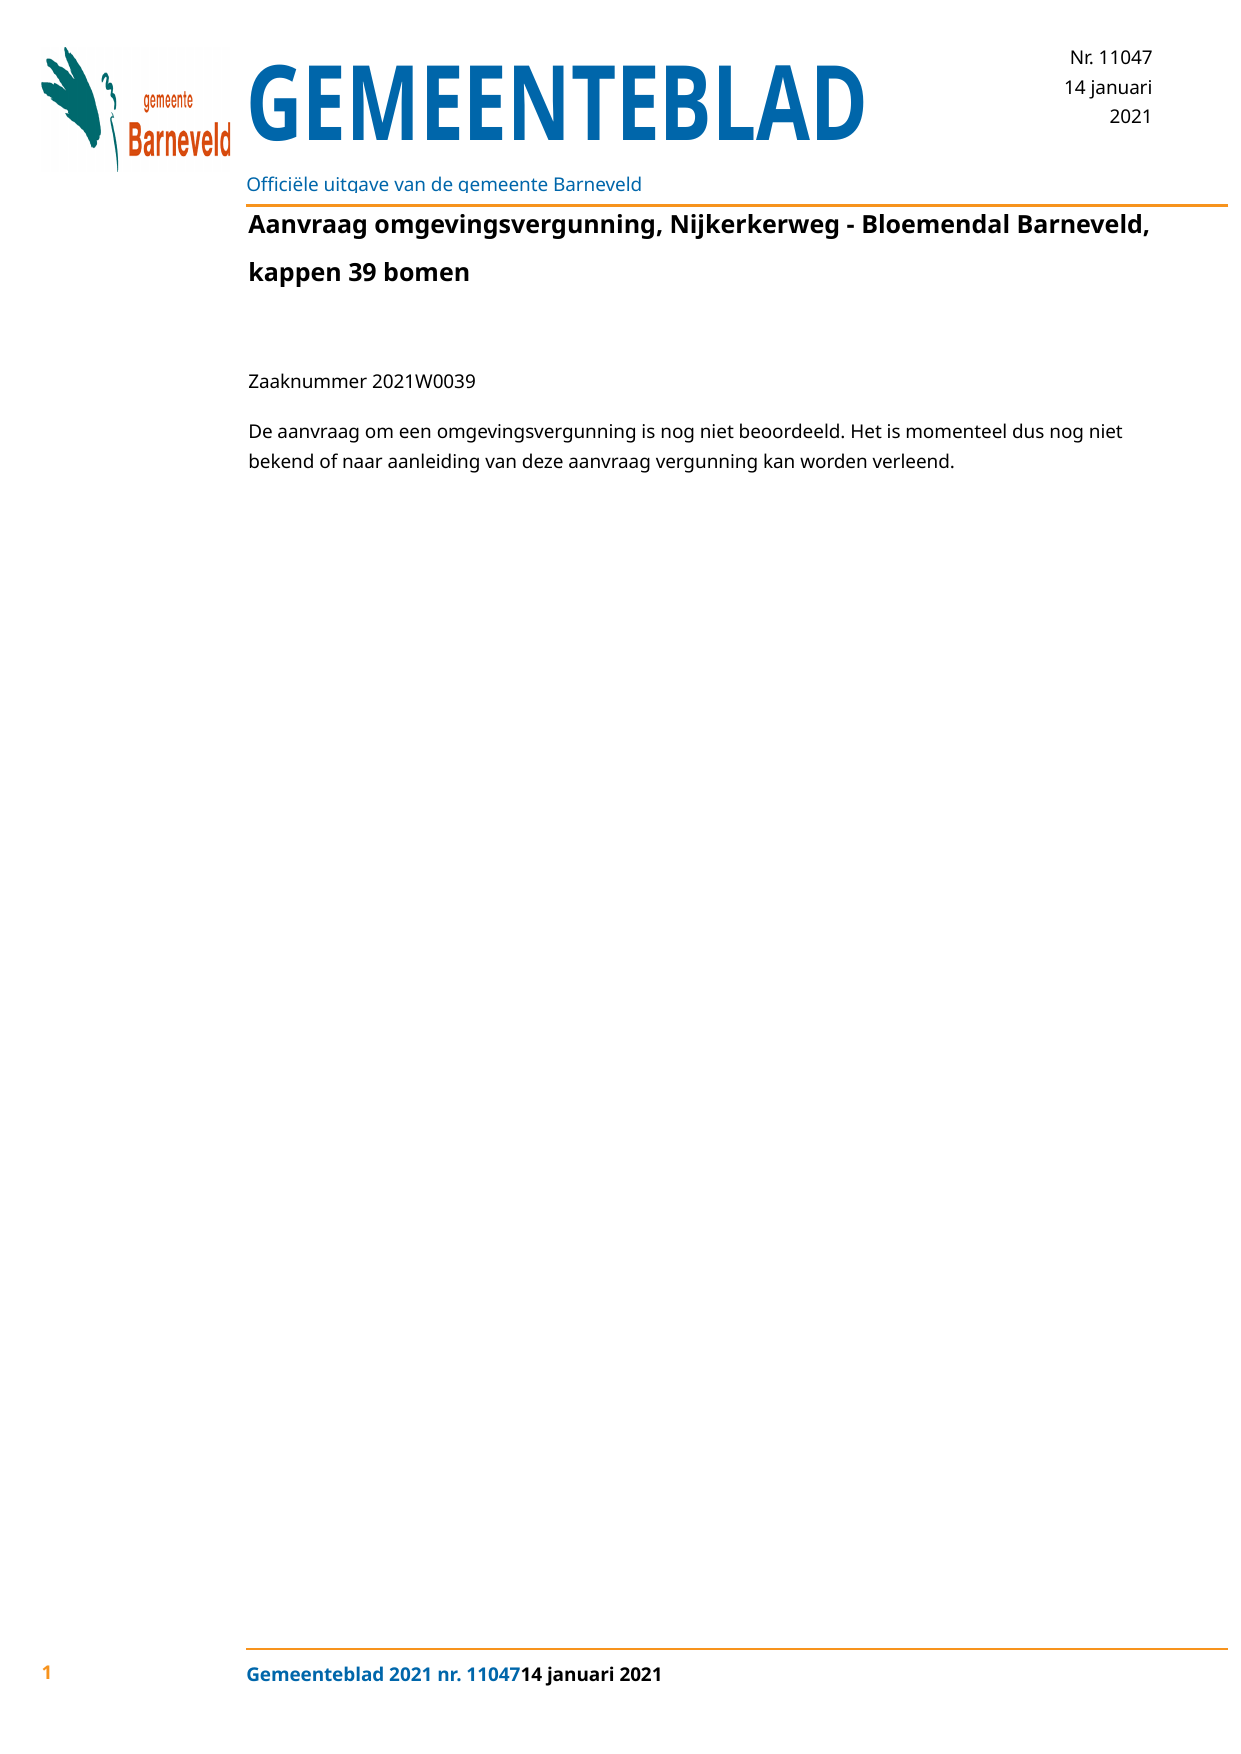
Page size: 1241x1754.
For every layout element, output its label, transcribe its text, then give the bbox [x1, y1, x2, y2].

picture [41, 47, 231, 172]
text De aanvraag om een omgevingsvergunning is nog niet beoordeeld. Het is momenteel dus nog niet bekend of naar aanleiding van deze aanvraag vergunning kan worden verleend. [248, 419, 1152, 474]
text Aanvraag omgevingsvergunning, Nijkerkerweg - Bloemendal Barneveld, kappen 39 bomen [248, 207, 1152, 288]
text Zaaknummer 2021W0039 [248, 368, 1152, 394]
